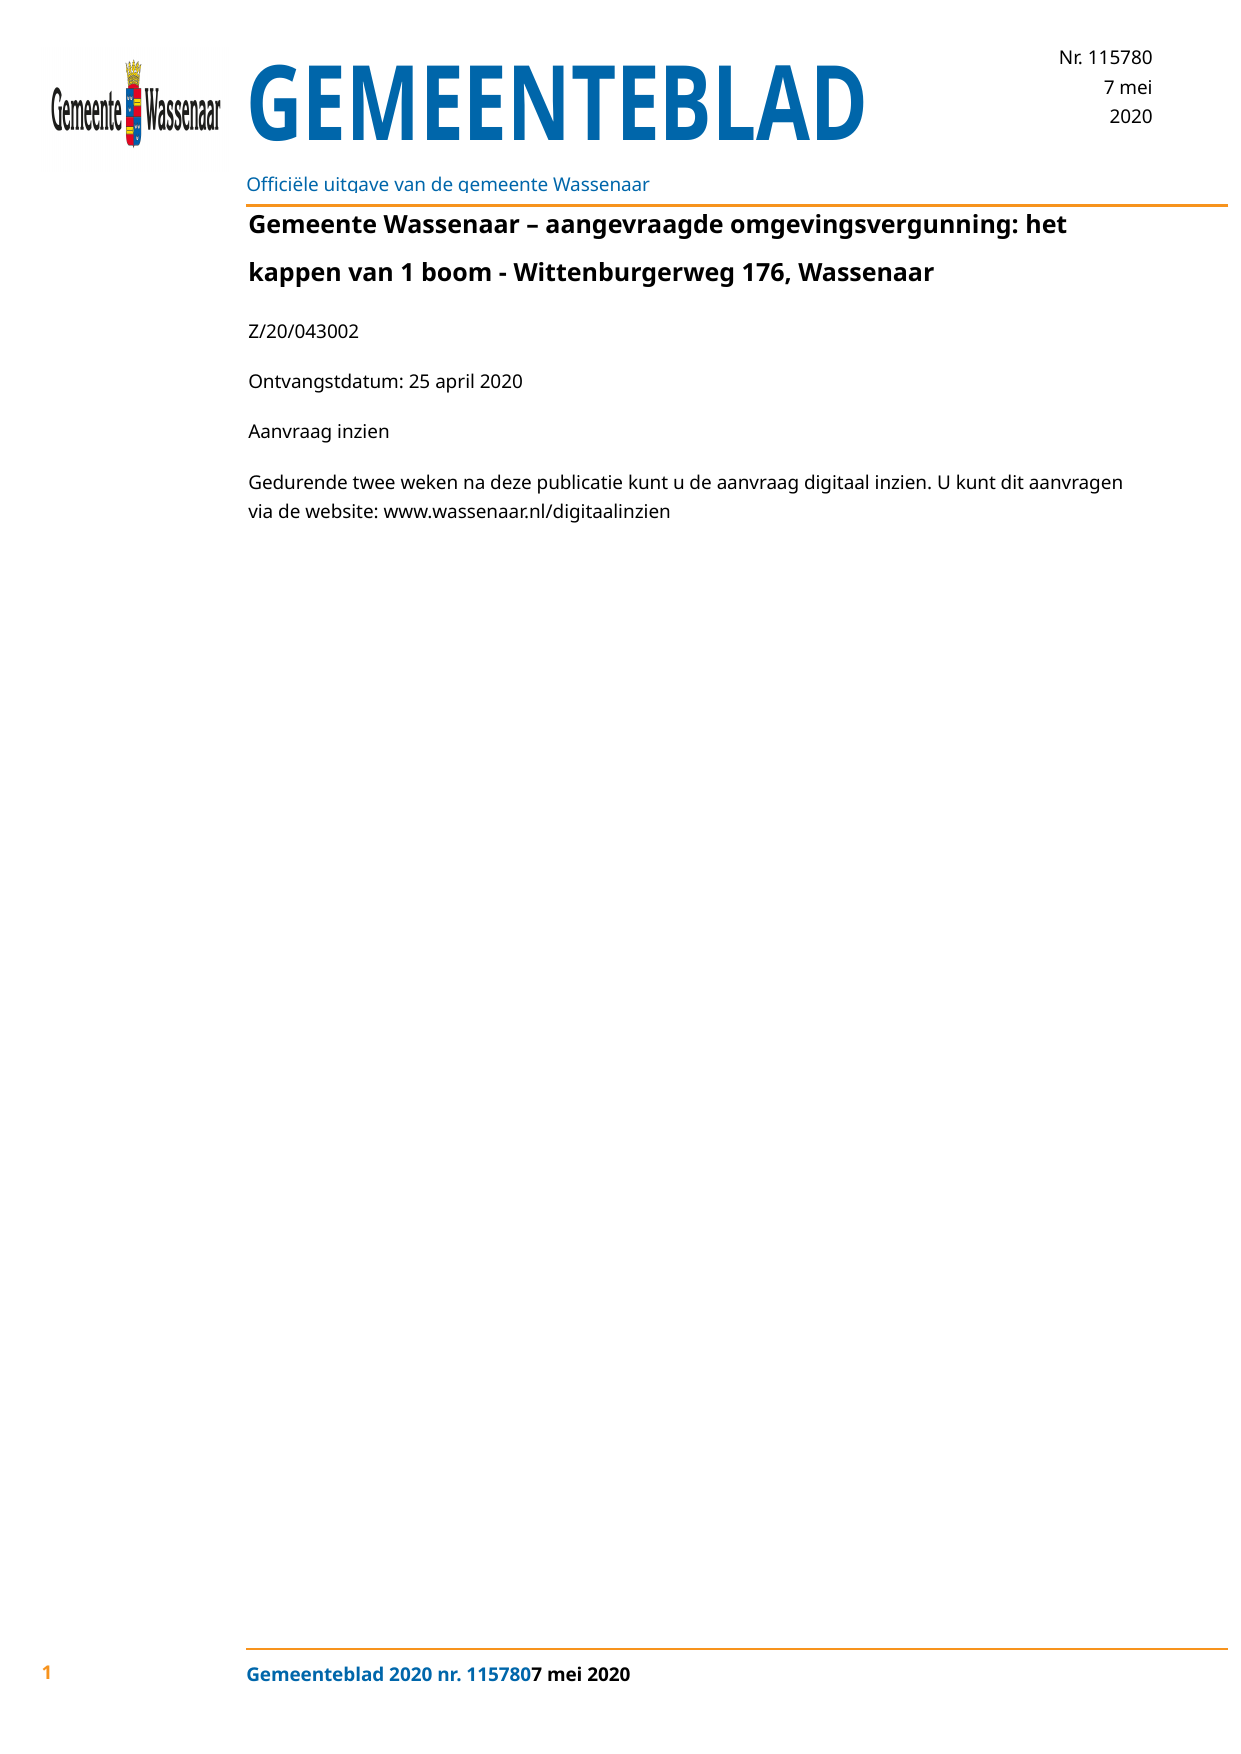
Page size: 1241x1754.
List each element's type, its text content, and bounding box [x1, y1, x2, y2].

picture [41, 47, 231, 172]
text Z/20/043002 [248, 318, 1152, 344]
text Gemeente Wassenaar – aangevraagde omgevingsvergunning: het kappen van 1 boom - Wittenburgerweg 176, Wassenaar [248, 207, 1152, 288]
text Aanvraag inzien [248, 419, 1152, 444]
text Ontvangstdatum: 25 april 2020 [248, 368, 1152, 394]
text Gedurende twee weken na deze publicatie kunt u de aanvraag digitaal inzien. U kunt dit aanvragen via de website: www.wassenaar.nl/digitaalinzien [248, 469, 1152, 524]
